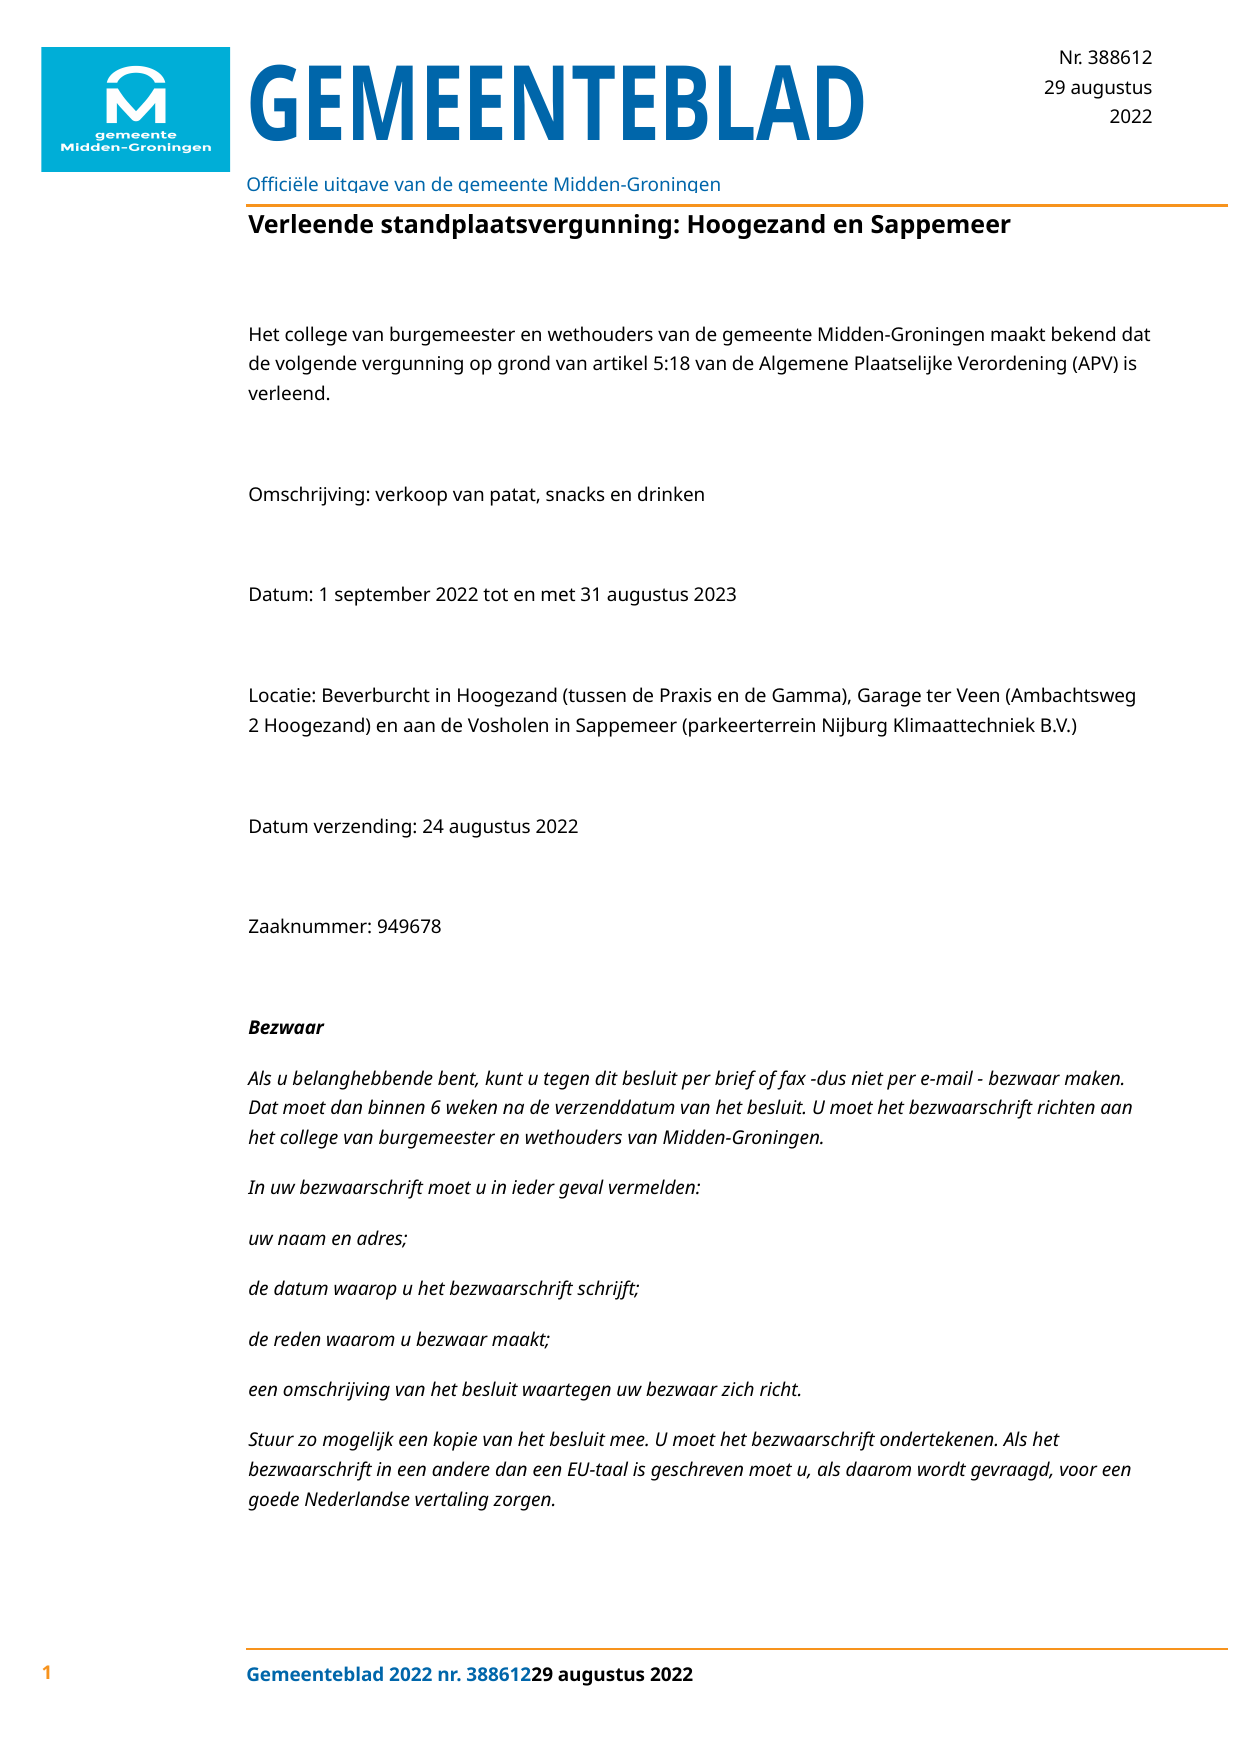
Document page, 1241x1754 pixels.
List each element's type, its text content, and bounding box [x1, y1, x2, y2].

picture [184, 146, 190, 153]
text uw naam en adres; [248, 1225, 1152, 1251]
picture [108, 66, 164, 82]
text Bezwaar [248, 1014, 1152, 1040]
text Verleende standplaatsvergunning: Hoogezand en Sappemeer [248, 207, 1152, 241]
text Locatie: Beverburcht in Hoogezand (tussen de Praxis en de Gamma), Garage ter Veen (Ambachtsweg 2 Hoogezand) en aan de Vosholen in Sappemeer (parkeerterrein Nijburg Klimaattechniek B.V.) [248, 682, 1152, 738]
text Datum: 1 september 2022 tot en met 31 augustus 2023 [248, 582, 1152, 607]
text de reden waarom u bezwaar maakt; [248, 1326, 1152, 1351]
text Stuur zo mogelijk een kopie van het besluit mee. U moet het bezwaarschrift ondertekenen. Als het bezwaarschrift in een andere dan een EU-taal is geschreven moet u, als daarom wordt gevraagd, voor een goede Nederlandse vertaling zorgen. [248, 1427, 1152, 1511]
text Het college van burgemeester en wethouders van de gemeente Midden-Groningen maakt bekend dat de volgende vergunning op grond van artikel 5:18 van de Algemene Plaatselijke Verordening (APV) is verleend. [248, 321, 1152, 406]
text Als u belanghebbende bent, kunt u tegen dit besluit per brief of fax -dus niet per e-mail - bezwaar maken. Dat moet dan binnen 6 weken na de verzenddatum van het besluit. U moet het bezwaarschrift richten aan het college van burgemeester en wethouders van Midden-Groningen. [248, 1065, 1152, 1150]
text Zaaknummer: 949678 [248, 914, 1152, 939]
picture [107, 89, 165, 122]
text In uw bezwaarschrift moet u in ieder geval vermelden: [248, 1174, 1152, 1200]
text een omschrijving van het besluit waartegen uw bezwaar zich richt. [248, 1376, 1152, 1402]
text Datum verzending: 24 augustus 2022 [248, 813, 1152, 838]
text de datum waarop u het bezwaarschrift schrijft; [248, 1275, 1152, 1301]
text Omschrijving: verkoop van patat, snacks en drinken [248, 481, 1152, 506]
